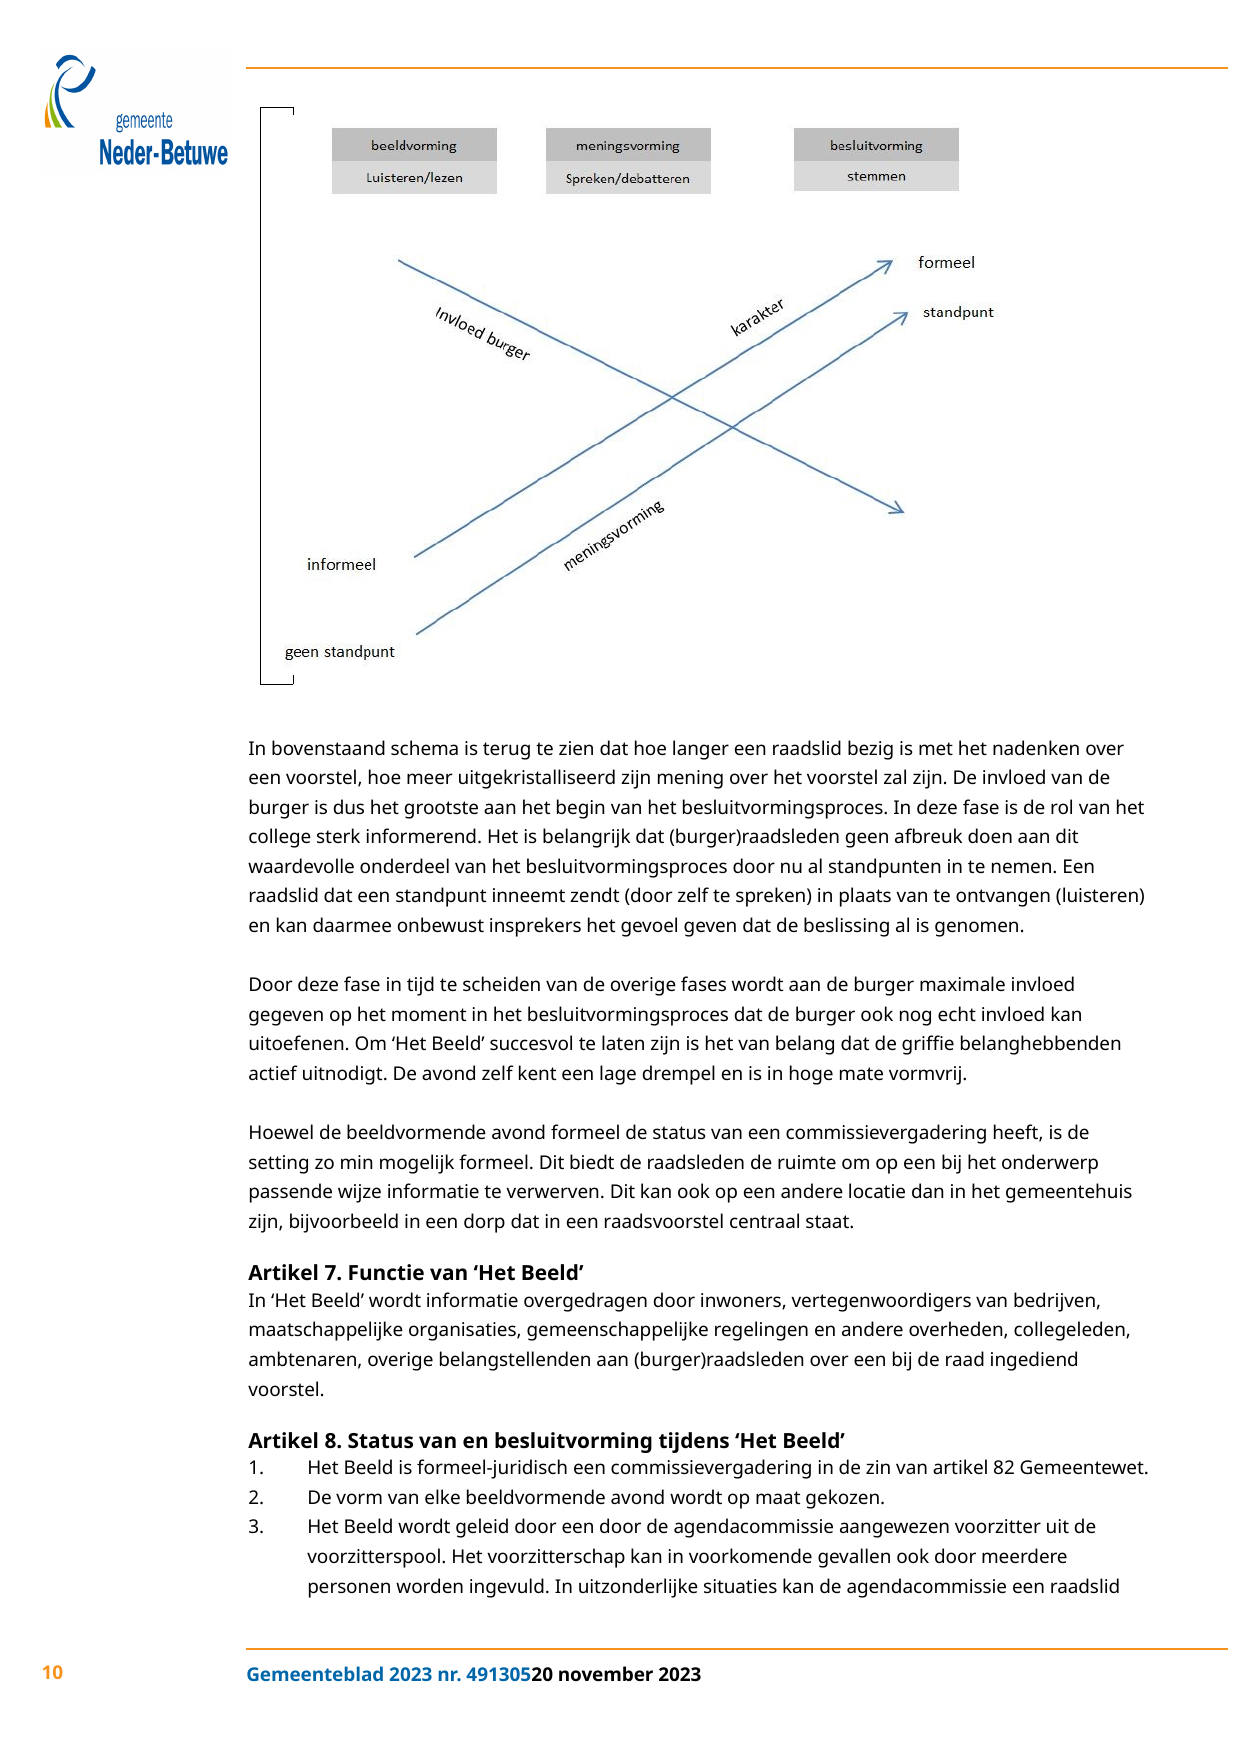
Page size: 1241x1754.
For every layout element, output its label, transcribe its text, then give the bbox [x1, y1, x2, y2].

picture [268, 115, 1008, 675]
list Het Beeld wordt geleid door een door de agendacommissie aangewezen voorzitter uit de voorzitterspool. Het voorzitterschap kan in voorkomende gevallen ook door meerdere personen worden ingevuld. In uitzonderlijke situaties kan de agendacommissie een raadslid [248, 1514, 1152, 1599]
text Artikel 7. Functie van ‘Het Beeld’ [248, 1258, 1152, 1287]
text In bovenstaand schema is terug te zien dat hoe langer een raadslid bezig is met het nadenken over een voorstel, hoe meer uitgekristalliseerd zijn mening over het voorstel zal zijn. De invloed van de burger is dus het grootste aan het begin van het besluitvormingsproces. In deze fase is de rol van het college sterk informerend. Het is belangrijk dat (burger)raadsleden geen afbreuk doen aan dit waardevolle onderdeel van het besluitvormingsproces door nu al standpunten in te nemen. Een raadslid dat een standpunt inneemt zendt (door zelf te spreken) in plaats van te ontvangen (luisteren) en kan daarmee onbewust insprekers het gevoel geven dat de beslissing al is genomen. [248, 735, 1152, 938]
text In ‘Het Beeld’ wordt informatie overgedragen door inwoners, vertegenwoordigers van bedrijven, maatschappelijke organisaties, gemeenschappelijke regelingen en andere overheden, collegeleden, ambtenaren, overige belangstellenden aan (burger)raadsleden over een bij de raad ingediend voorstel. [248, 1287, 1152, 1401]
text Hoewel de beeldvormende avond formeel de status van een commissievergadering heeft, is de setting zo min mogelijk formeel. Dit biedt de raadsleden de ruimte om op een bij het onderwerp passende wijze informatie te verwerven. Dit kan ook op een andere locatie dan in het gemeentehuis zijn, bijvoorbeeld in een dorp dat in een raadsvoorstel centraal staat. [248, 1119, 1152, 1234]
list De vorm van elke beeldvormende avond wordt op maat gekozen. [248, 1484, 1152, 1510]
picture [41, 47, 231, 172]
text Door deze fase in tijd te scheiden van de overige fases wordt aan de burger maximale invloed gegeven op het moment in het besluitvormingsproces dat de burger ook nog echt invloed kan uitoefenen. Om ‘Het Beeld’ succesvol te laten zijn is het van belang dat de griffie belanghebbenden actief uitnodigt. De avond zelf kent een lage drempel en is in hoge mate vormvrij. [248, 971, 1152, 1086]
text Artikel 8. Status van en besluitvorming tijdens ‘Het Beeld’ [248, 1426, 1152, 1454]
list Het Beeld is formeel-juridisch een commissievergadering in de zin van artikel 82 Gemeentewet. [248, 1454, 1152, 1480]
